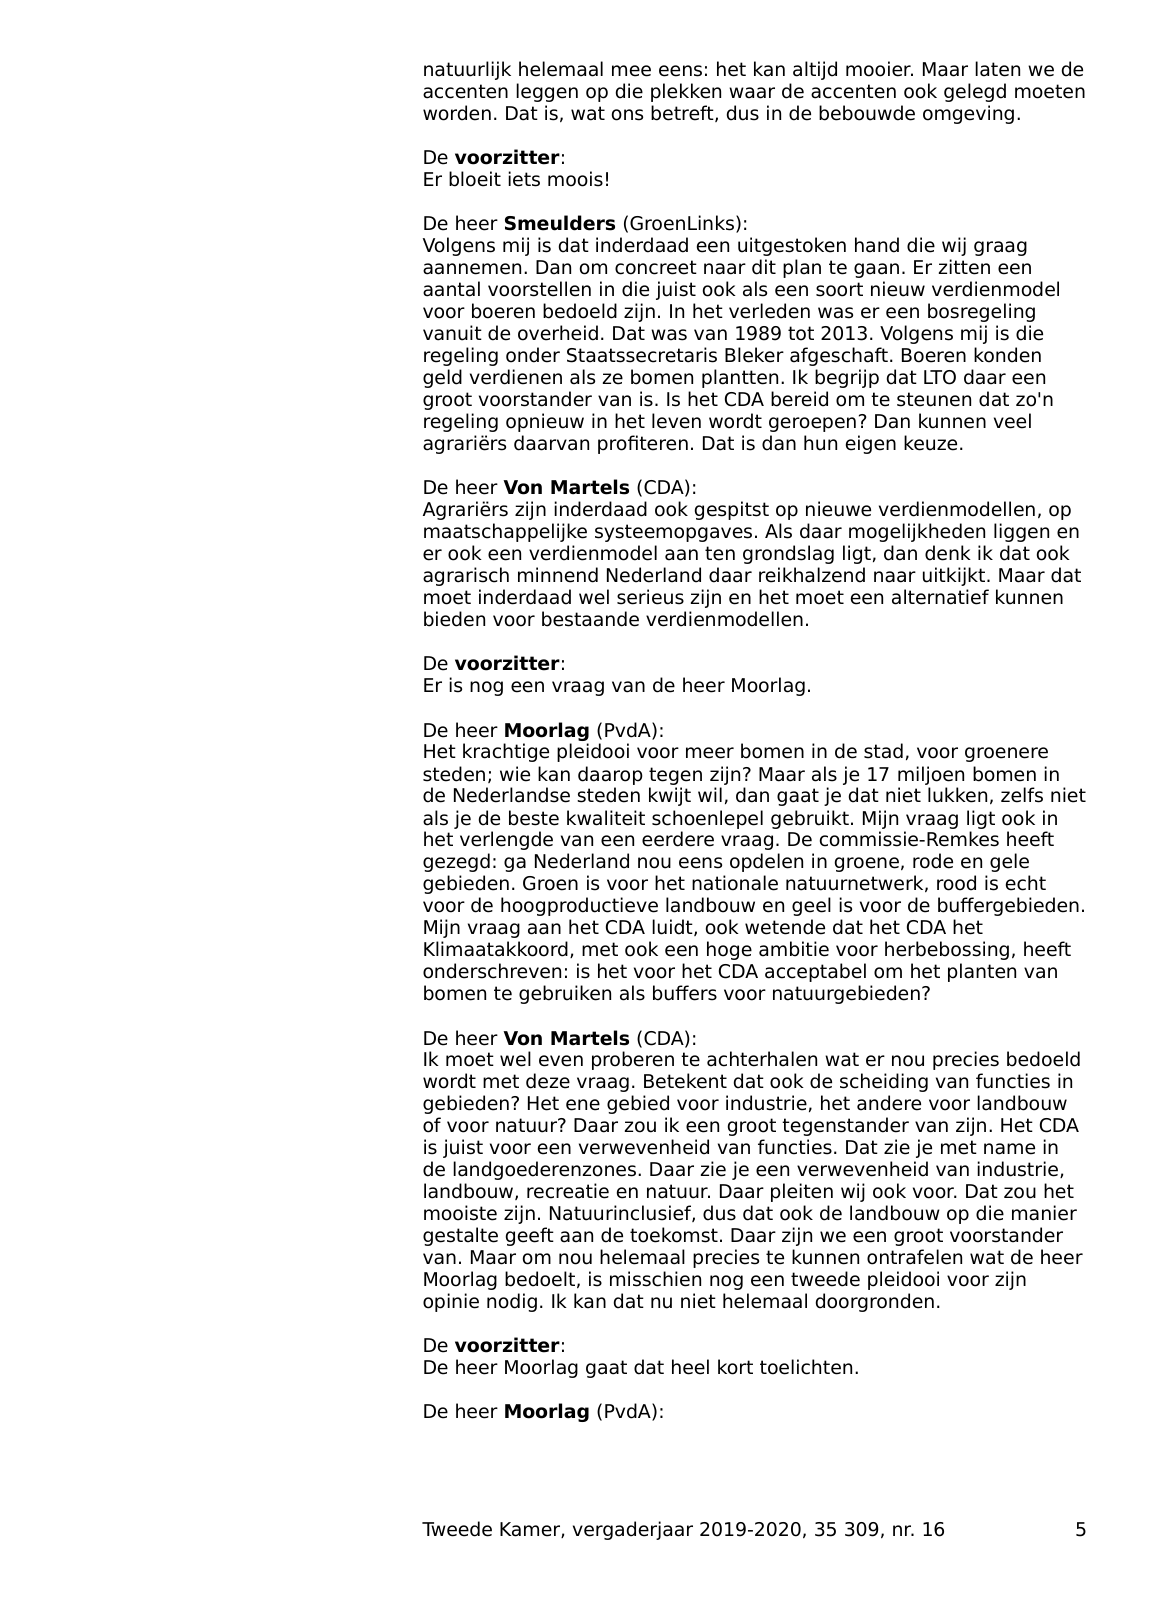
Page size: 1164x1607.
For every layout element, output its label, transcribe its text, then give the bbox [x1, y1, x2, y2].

text Er is nog een vraag van de heer Moorlag. [422, 675, 1087, 697]
text De heer Moorlag (PvdA): [422, 1401, 1087, 1423]
text natuurlijk helemaal mee eens: het kan altijd mooier. Maar laten we de accenten leggen op die plekken waar de accenten ook gelegd moeten worden. Dat is, wat ons betreft, dus in de bebouwde omgeving. [422, 59, 1087, 125]
text Agrariërs zijn inderdaad ook gespitst op nieuwe verdienmodellen, op maatschappelijke systeemopgaves. Als daar mogelijkheden liggen en er ook een verdienmodel aan ten grondslag ligt, dan denk ik dat ook agrarisch minnend Nederland daar reikhalzend naar uitkijkt. Maar dat moet inderdaad wel serieus zijn en het moet een alternatief kunnen bieden voor bestaande verdienmodellen. [422, 499, 1087, 631]
text De voorzitter: [422, 1335, 1087, 1357]
text De voorzitter: [422, 653, 1087, 675]
text Volgens mij is dat inderdaad een uitgestoken hand die wij graag aannemen. Dan om concreet naar dit plan te gaan. Er zitten een aantal voorstellen in die juist ook als een soort nieuw verdienmodel voor boeren bedoeld zijn. In het verleden was er een bosregeling vanuit de overheid. Dat was van 1989 tot 2013. Volgens mij is die regeling onder Staatssecretaris Bleker afgeschaft. Boeren konden geld verdienen als ze bomen plantten. Ik begrijp dat LTO daar een groot voorstander van is. Is het CDA bereid om te steunen dat zo'n regeling opnieuw in het leven wordt geroepen? Dan kunnen veel agrariërs daarvan profiteren. Dat is dan hun eigen keuze. [422, 235, 1087, 455]
text De heer Von Martels (CDA): [422, 477, 1087, 499]
text Het krachtige pleidooi voor meer bomen in de stad, voor groenere steden; wie kan daarop tegen zijn? Maar als je 17 miljoen bomen in de Nederlandse steden kwijt wil, dan gaat je dat niet lukken, zelfs niet als je de beste kwaliteit schoenlepel gebruikt. Mijn vraag ligt ook in het verlengde van een eerdere vraag. De commissie-Remkes heeft gezegd: ga Nederland nou eens opdelen in groene, rode en gele gebieden. Groen is voor het nationale natuurnetwerk, rood is echt voor de hoogproductieve landbouw en geel is voor de buffergebieden. Mijn vraag aan het CDA luidt, ook wetende dat het CDA het Klimaatakkoord, met ook een hoge ambitie voor herbebossing, heeft onderschreven: is het voor het CDA acceptabel om het planten van bomen te gebruiken als buffers voor natuurgebieden? [422, 741, 1087, 1005]
text De heer Smeulders (GroenLinks): [422, 213, 1087, 235]
text De heer Moorlag gaat dat heel kort toelichten. [422, 1357, 1087, 1379]
text De heer Von Martels (CDA): [422, 1027, 1087, 1049]
text De heer Moorlag (PvdA): [422, 719, 1087, 741]
text De voorzitter: [422, 147, 1087, 169]
text Ik moet wel even proberen te achterhalen wat er nou precies bedoeld wordt met deze vraag. Betekent dat ook de scheiding van functies in gebieden? Het ene gebied voor industrie, het andere voor landbouw of voor natuur? Daar zou ik een groot tegenstander van zijn. Het CDA is juist voor een verwevenheid van functies. Dat zie je met name in de landgoederenzones. Daar zie je een verwevenheid van industrie, landbouw, recreatie en natuur. Daar pleiten wij ook voor. Dat zou het mooiste zijn. Natuurinclusief, dus dat ook de landbouw op die manier gestalte geeft aan de toekomst. Daar zijn we een groot voorstander van. Maar om nou helemaal precies te kunnen ontrafelen wat de heer Moorlag bedoelt, is misschien nog een tweede pleidooi voor zijn opinie nodig. Ik kan dat nu niet helemaal doorgronden. [422, 1049, 1087, 1313]
text Er bloeit iets moois! [422, 169, 1087, 191]
